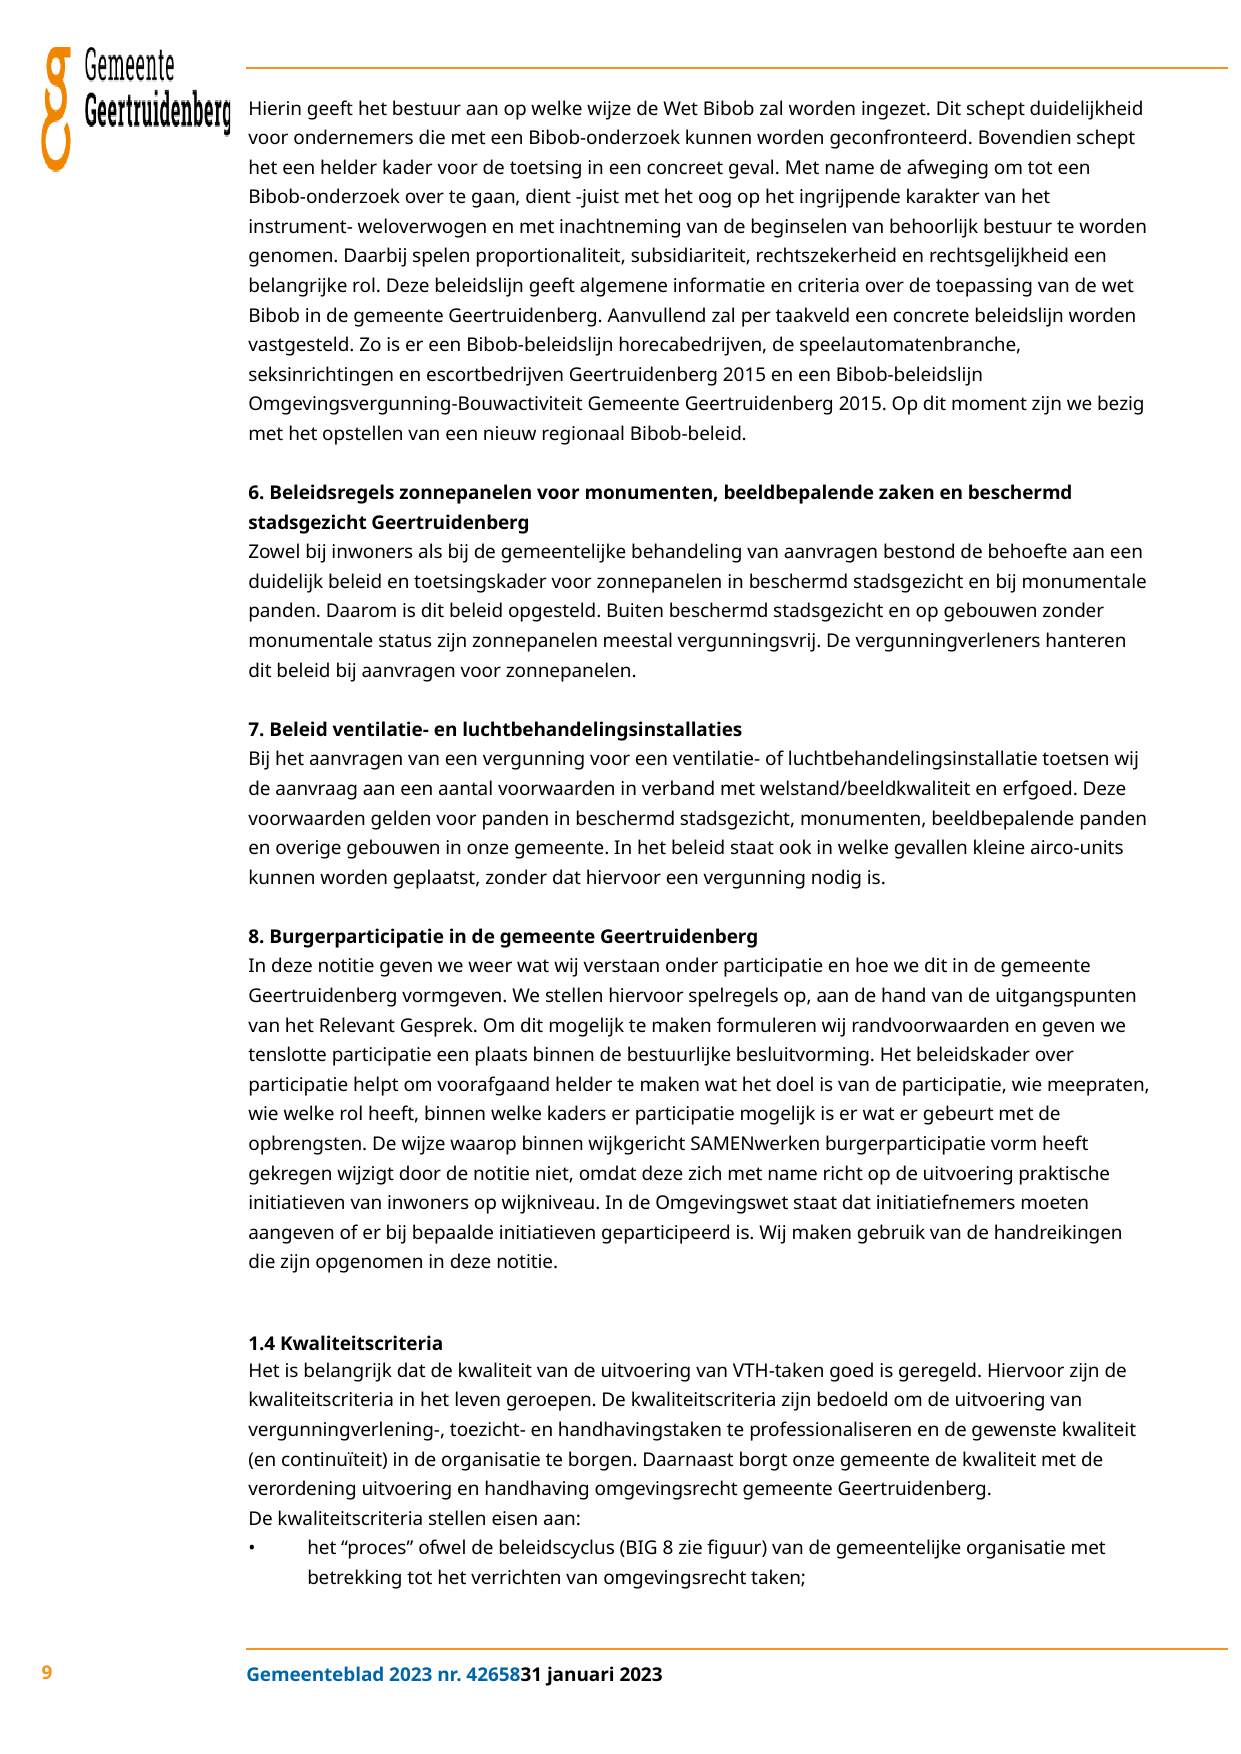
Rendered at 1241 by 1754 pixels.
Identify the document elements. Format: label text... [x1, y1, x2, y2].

text Het is belangrijk dat de kwaliteit van de uitvoering van VTH-taken goed is geregeld. Hiervoor zijn de kwaliteitscriteria in het leven geroepen. De kwaliteitscriteria zijn bedoeld om de uitvoering van vergunningverlening-, toezicht- en handhavingstaken te professionaliseren en de gewenste kwaliteit (en continuïteit) in de organisatie te borgen. Daarnaast borgt onze gemeente de kwaliteit met de verordening uitvoering en handhaving omgevingsrecht gemeente Geertruidenberg. [248, 1357, 1152, 1501]
text Zowel bij inwoners als bij de gemeentelijke behandeling van aanvragen bestond de behoefte aan een duidelijk beleid en toetsingskader voor zonnepanelen in beschermd stadsgezicht en bij monumentale panden. Daarom is dit beleid opgesteld. Buiten beschermd stadsgezicht en op gebouwen zonder monumentale status zijn zonnepanelen meestal vergunningsvrij. De vergunningverleners hanteren dit beleid bij aanvragen voor zonnepanelen. [248, 538, 1152, 683]
text In deze notitie geven we weer wat wij verstaan onder participatie en hoe we dit in de gemeente Geertruidenberg vormgeven. We stellen hiervoor spelregels op, aan de hand van de uitgangspunten van het Relevant Gesprek. Om dit mogelijk te maken formuleren wij randvoorwaarden en geven we tenslotte participatie een plaats binnen de bestuurlijke besluitvorming. Het beleidskader over participatie helpt om voorafgaand helder te maken wat het doel is van de participatie, wie meepraten, wie welke rol heeft, binnen welke kaders er participatie mogelijk is er wat er gebeurt met de opbrengsten. De wijze waarop binnen wijkgericht SAMENwerken burgerparticipatie vorm heeft gekregen wijzigt door de notitie niet, omdat deze zich met name richt op de uitvoering praktische initiatieven van inwoners op wijkniveau. In de Omgevingswet staat dat initiatiefnemers moeten aangeven of er bij bepaalde initiatieven geparticipeerd is. Wij maken gebruik van de handreikingen die zijn opgenomen in deze notitie. [248, 953, 1152, 1274]
text Bij het aanvragen van een vergunning voor een ventilatie- of luchtbehandelingsinstallatie toetsen wij de aanvraag aan een aantal voorwaarden in verband met welstand/beeldkwaliteit en erfgoed. Deze voorwaarden gelden voor panden in beschermd stadsgezicht, monumenten, beeldbepalende panden en overige gebouwen in onze gemeente. In het beleid staat ook in welke gevallen kleine airco-units kunnen worden geplaatst, zonder dat hiervoor een vergunning nodig is. [248, 746, 1152, 890]
text Hierin geeft het bestuur aan op welke wijze de Wet Bibob zal worden ingezet. Dit schept duidelijkheid voor ondernemers die met een Bibob-onderzoek kunnen worden geconfronteerd. Bovendien schept het een helder kader voor de toetsing in een concreet geval. Met name de afweging om tot een Bibob-onderzoek over te gaan, dient -juist met het oog op het ingrijpende karakter van het instrument- weloverwogen en met inachtneming van de beginselen van behoorlijk bestuur te worden genomen. Daarbij spelen proportionaliteit, subsidiariteit, rechtszekerheid en rechtsgelijkheid een belangrijke rol. Deze beleidslijn geeft algemene informatie en criteria over de toepassing van de wet Bibob in de gemeente Geertruidenberg. Aanvullend zal per taakveld een concrete beleidslijn worden vastgesteld. Zo is er een Bibob-beleidslijn horecabedrijven, de speelautomatenbranche, seksinrichtingen en escortbedrijven Geertruidenberg 2015 en een Bibob-beleidslijn Omgevingsvergunning-Bouwactiviteit Gemeente Geertruidenberg 2015. Op dit moment zijn we bezig met het opstellen van een nieuw regionaal Bibob-beleid. [248, 95, 1152, 446]
text 7. Beleid ventilatie- en luchtbehandelingsinstallaties [248, 716, 1152, 742]
text De kwaliteitscriteria stellen eisen aan: [248, 1505, 1152, 1531]
text 1.4 Kwaliteitscriteria [248, 1328, 1152, 1357]
picture [41, 47, 231, 172]
text 6. Beleidsregels zonnepanelen voor monumenten, beeldbepalende zaken en beschermd stadsgezicht Geertruidenberg [248, 479, 1152, 535]
text 8. Burgerparticipatie in de gemeente Geertruidenberg [248, 923, 1152, 949]
list het “proces” ofwel de beleidscyclus (BIG 8 zie figuur) van de gemeentelijke organisatie met betrekking tot het verrichten van omgevingsrecht taken; [248, 1534, 1152, 1590]
